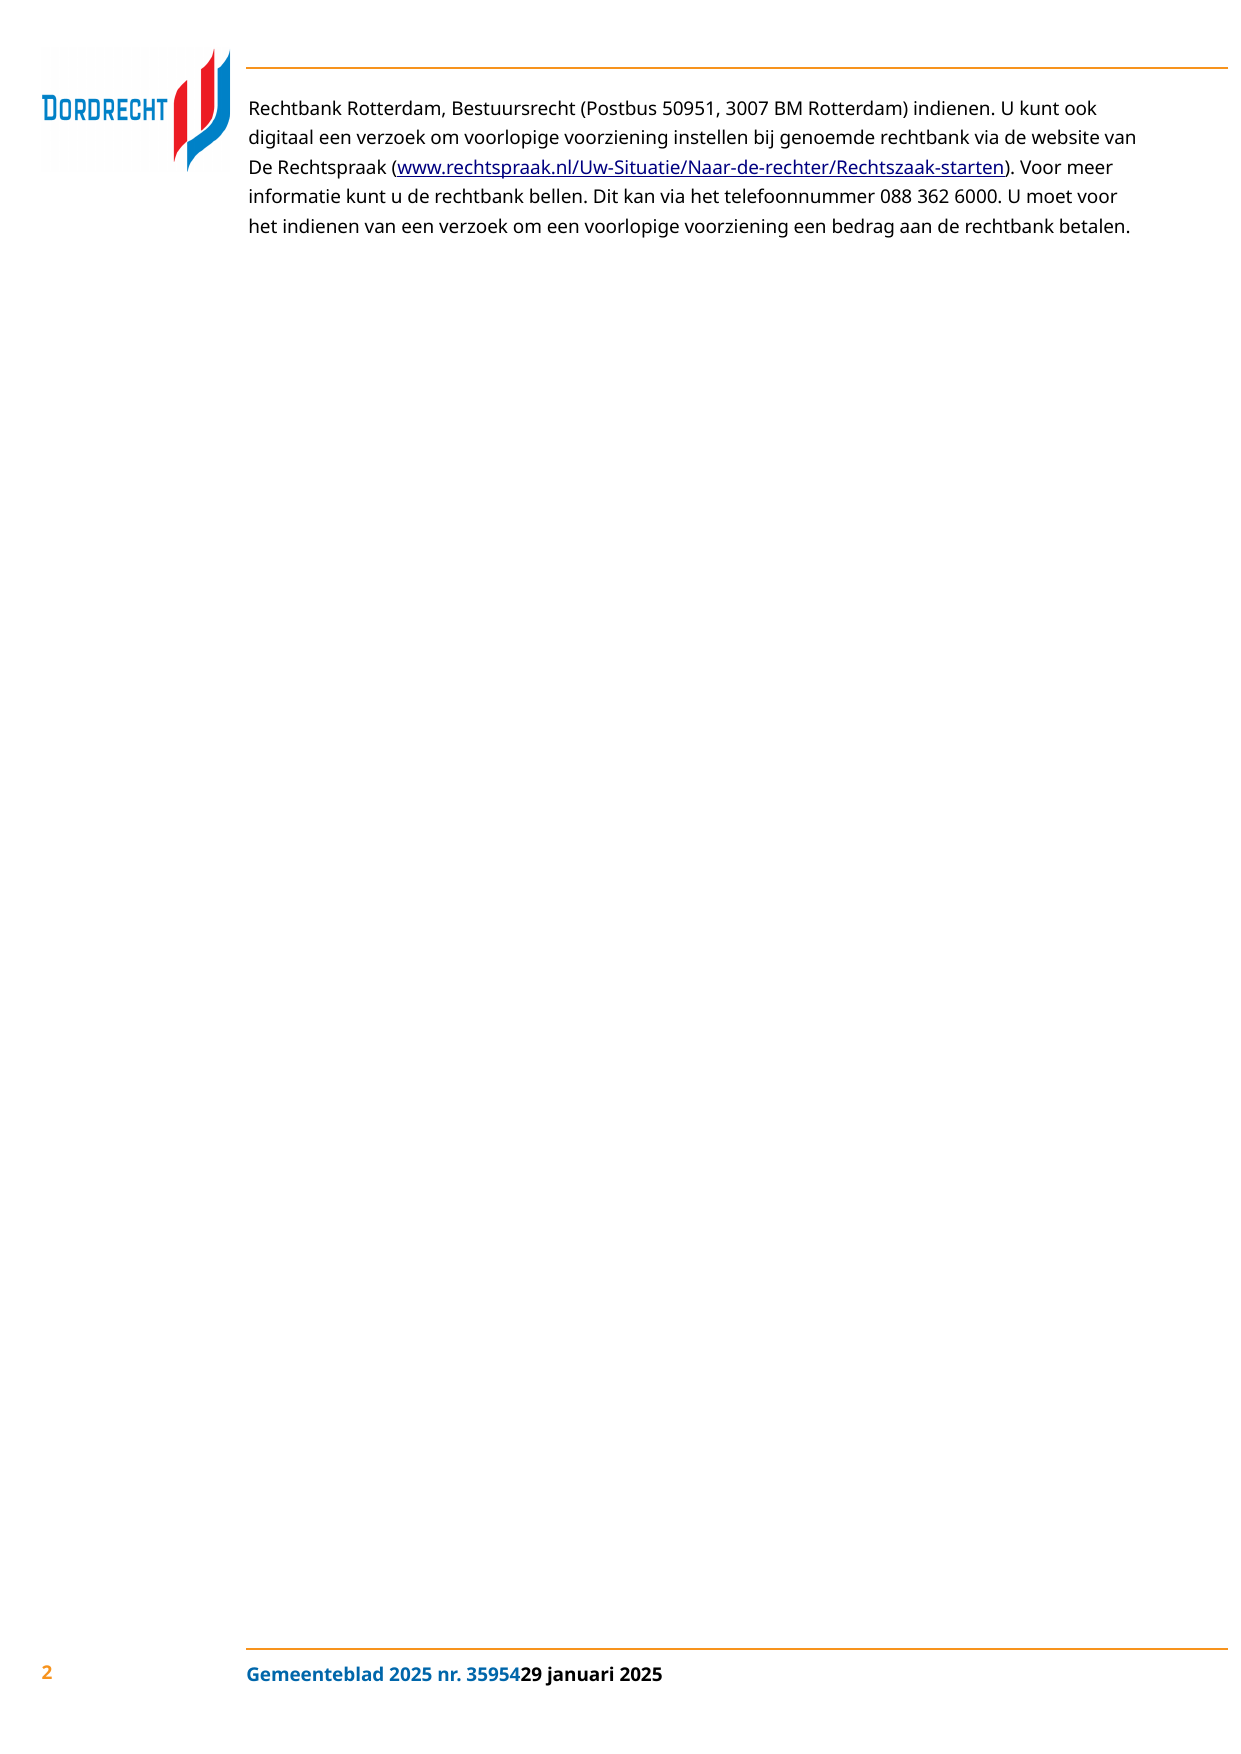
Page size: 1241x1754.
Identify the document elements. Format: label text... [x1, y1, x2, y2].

text Rechtbank Rotterdam, Bestuursrecht (Postbus 50951, 3007 BM Rotterdam) indienen. U kunt ook digitaal een verzoek om voorlopige voorziening instellen bij genoemde rechtbank via de website van De Rechtspraak (www.rechtspraak.nl/Uw-Situatie/Naar-de-rechter/Rechtszaak-starten). Voor meer informatie kunt u de rechtbank bellen. Dit kan via het telefoonnummer 088 362 6000. U moet voor het indienen van een verzoek om een voorlopige voorziening een bedrag aan de rechtbank betalen. [248, 95, 1152, 239]
picture [41, 47, 231, 172]
